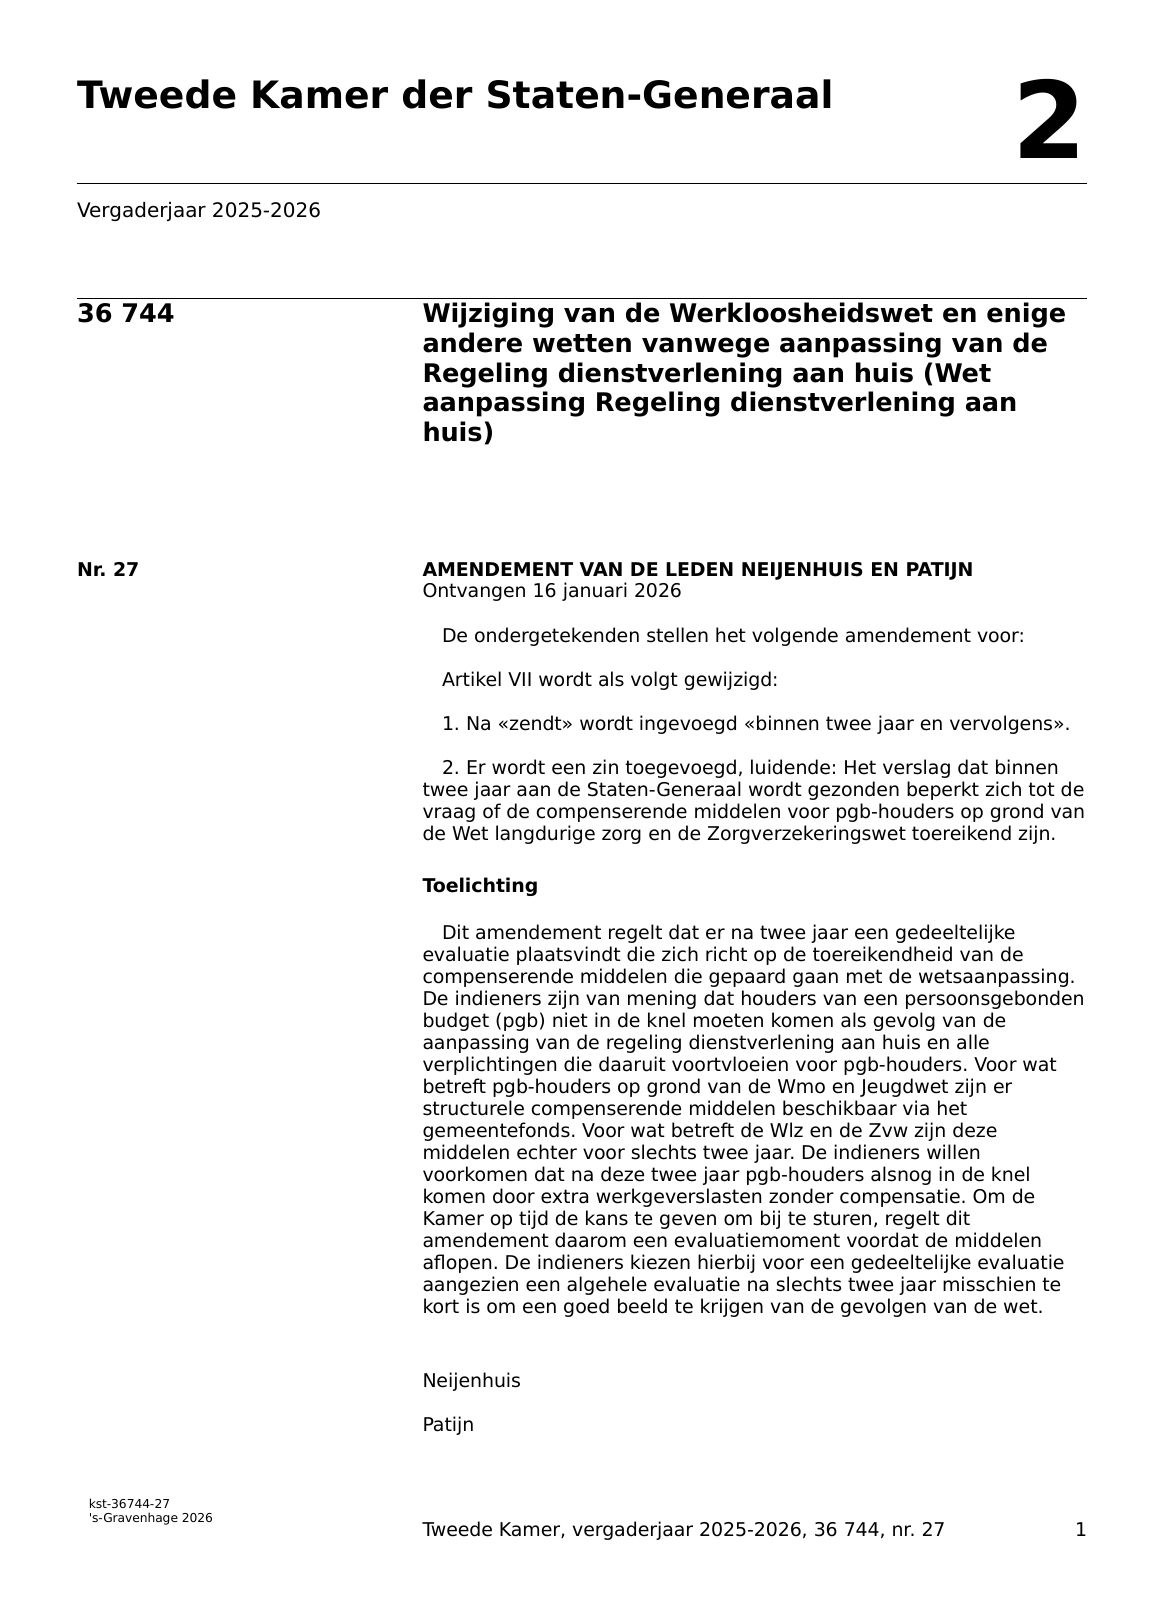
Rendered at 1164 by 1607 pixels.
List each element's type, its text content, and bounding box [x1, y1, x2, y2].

subtitle 36 744 Wijziging van de Werkloosheidswet en enige andere wetten vanwege aanpassing van de Regeling dienstverlening aan huis (Wet aanpassing Regeling dienstverlening aan huis) [77, 299, 1087, 447]
text kst-36744-27 [88, 1497, 323, 1511]
text Ontvangen 16 januari 2026 [422, 580, 1087, 602]
table_header 2 [886, 59, 1087, 183]
subtitle Nr. 27 AMENDEMENT VAN DE LEDEN NEIJENHUIS EN PATIJN [77, 558, 1087, 580]
text 's-Gravenhage 2026 [88, 1511, 323, 1525]
text Neijenhuis Patijn [422, 1348, 1087, 1436]
text De ondergetekenden stellen het volgende amendement voor: [422, 624, 1087, 647]
table_header Tweede Kamer der Staten-Generaal [77, 59, 886, 183]
subtitle Toelichting [422, 875, 1087, 897]
text 2. Er wordt een zin toegevoegd, luidende: Het verslag dat binnen twee jaar aan de Staten-Generaal wordt gezonden beperkt zich tot de vraag of de compenserende middelen voor pgb-houders op grond van de Wet langdurige zorg en de Zorgverzekeringswet toereikend zijn. [422, 757, 1087, 845]
table_cell Vergaderjaar 2025-2026 [77, 184, 1087, 298]
text 1. Na «zendt» wordt ingevoegd «binnen twee jaar en vervolgens». [422, 713, 1087, 735]
text Artikel VII wordt als volgt gewijzigd: [422, 669, 1087, 691]
text Dit amendement regelt dat er na twee jaar een gedeeltelijke evaluatie plaatsvindt die zich richt op de toereikendheid van de compenserende middelen die gepaard gaan met de wetsaanpassing. De indieners zijn van mening dat houders van een persoonsgebonden budget (pgb) niet in de knel moeten komen als gevolg van de aanpassing van de regeling dienstverlening aan huis en alle verplichtingen die daaruit voortvloeien voor pgb-houders. Voor wat betreft pgb-houders op grond van de Wmo en Jeugdwet zijn er structurele compenserende middelen beschikbaar via het gemeentefonds. Voor wat betreft de Wlz en de Zvw zijn deze middelen echter voor slechts twee jaar. De indieners willen voorkomen dat na deze twee jaar pgb-houders alsnog in de knel komen door extra werkgeverslasten zonder compensatie. Om de Kamer op tijd de kans te geven om bij te sturen, regelt dit amendement daarom een evaluatiemoment voordat de middelen aflopen. De indieners kiezen hierbij voor een gedeeltelijke evaluatie aangezien een algehele evaluatie na slechts twee jaar misschien te kort is om een goed beeld te krijgen van de gevolgen van de wet. [422, 922, 1087, 1318]
